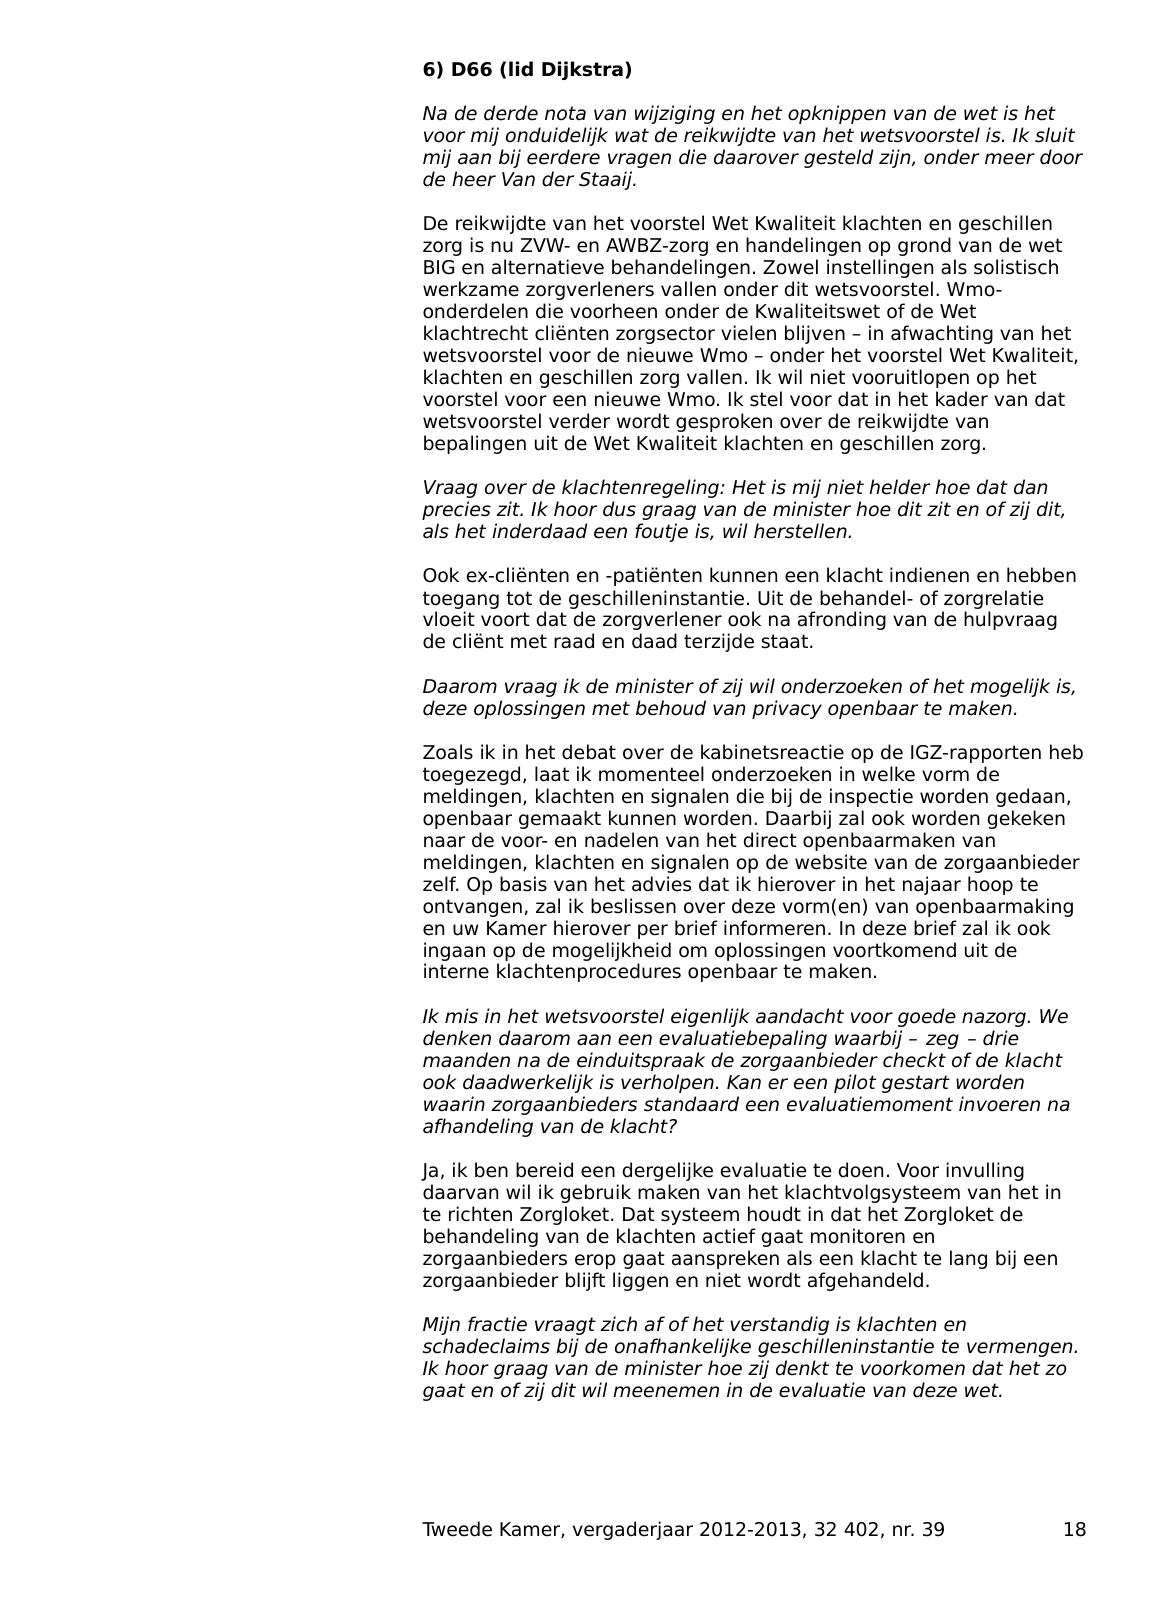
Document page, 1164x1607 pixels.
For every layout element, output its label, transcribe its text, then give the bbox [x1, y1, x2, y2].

text Daarom vraag ik de minister of zij wil onderzoeken of het mogelijk is, deze oplossingen met behoud van privacy openbaar te maken. [422, 676, 1087, 719]
text Vraag over de klachtenregeling: Het is mij niet helder hoe dat dan precies zit. Ik hoor dus graag van de minister hoe dit zit en of zij dit, als het inderdaad een foutje is, wil herstellen. [422, 477, 1087, 543]
text Ja, ik ben bereid een dergelijke evaluatie te doen. Voor invulling daarvan wil ik gebruik maken van het klachtvolgsysteem van het in te richten Zorgloket. Dat systeem houdt in dat het Zorgloket de behandeling van de klachten actief gaat monitoren en zorgaanbieders erop gaat aanspreken als een klacht te lang bij een zorgaanbieder blijft liggen en niet wordt afgehandeld. [422, 1160, 1087, 1292]
text Na de derde nota van wijziging en het opknippen van de wet is het voor mij onduidelijk wat de reikwijdte van het wetsvoorstel is. Ik sluit mij aan bij eerdere vragen die daarover gesteld zijn, onder meer door de heer Van der Staaij. [422, 103, 1087, 191]
text Ik mis in het wetsvoorstel eigenlijk aandacht voor goede nazorg. We denken daarom aan een evaluatiebepaling waarbij – zeg – drie maanden na de einduitspraak de zorgaanbieder checkt of de klacht ook daadwerkelijk is verholpen. Kan er een pilot gestart worden waarin zorgaanbieders standaard een evaluatiemoment invoeren na afhandeling van de klacht? [422, 1006, 1087, 1137]
text Mijn fractie vraagt zich af of het verstandig is klachten en schadeclaims bij de onafhankelijke geschilleninstantie te vermengen. Ik hoor graag van de minister hoe zij denkt te voorkomen dat het zo gaat en of zij dit wil meenemen in de evaluatie van deze wet. [422, 1314, 1087, 1402]
text De reikwijdte van het voorstel Wet Kwaliteit klachten en geschillen zorg is nu ZVW- en AWBZ-zorg en handelingen op grond van de wet BIG en alternatieve behandelingen. Zowel instellingen als solistisch werkzame zorgverleners vallen onder dit wetsvoorstel. Wmo-onderdelen die voorheen onder de Kwaliteitswet of de Wet klachtrecht cliënten zorgsector vielen blijven – in afwachting van het wetsvoorstel voor de nieuwe Wmo – onder het voorstel Wet Kwaliteit, klachten en geschillen zorg vallen. Ik wil niet vooruitlopen op het voorstel voor een nieuwe Wmo. Ik stel voor dat in het kader van dat wetsvoorstel verder wordt gesproken over de reikwijdte van bepalingen uit de Wet Kwaliteit klachten en geschillen zorg. [422, 213, 1087, 455]
subtitle 6) D66 (lid Dijkstra) [422, 59, 1087, 81]
text Ook ex-cliënten en -patiënten kunnen een klacht indienen en hebben toegang tot de geschilleninstantie. Uit de behandel- of zorgrelatie vloeit voort dat de zorgverlener ook na afronding van de hulpvraag de cliënt met raad en daad terzijde staat. [422, 565, 1087, 653]
text Zoals ik in het debat over de kabinetsreactie op de IGZ-rapporten heb toegezegd, laat ik momenteel onderzoeken in welke vorm de meldingen, klachten en signalen die bij de inspectie worden gedaan, openbaar gemaakt kunnen worden. Daarbij zal ook worden gekeken naar de voor- en nadelen van het direct openbaarmaken van meldingen, klachten en signalen op de website van de zorgaanbieder zelf. Op basis van het advies dat ik hierover in het najaar hoop te ontvangen, zal ik beslissen over deze vorm(en) van openbaarmaking en uw Kamer hierover per brief informeren. In deze brief zal ik ook ingaan op de mogelijkheid om oplossingen voortkomend uit de interne klachtenprocedures openbaar te maken. [422, 742, 1087, 983]
